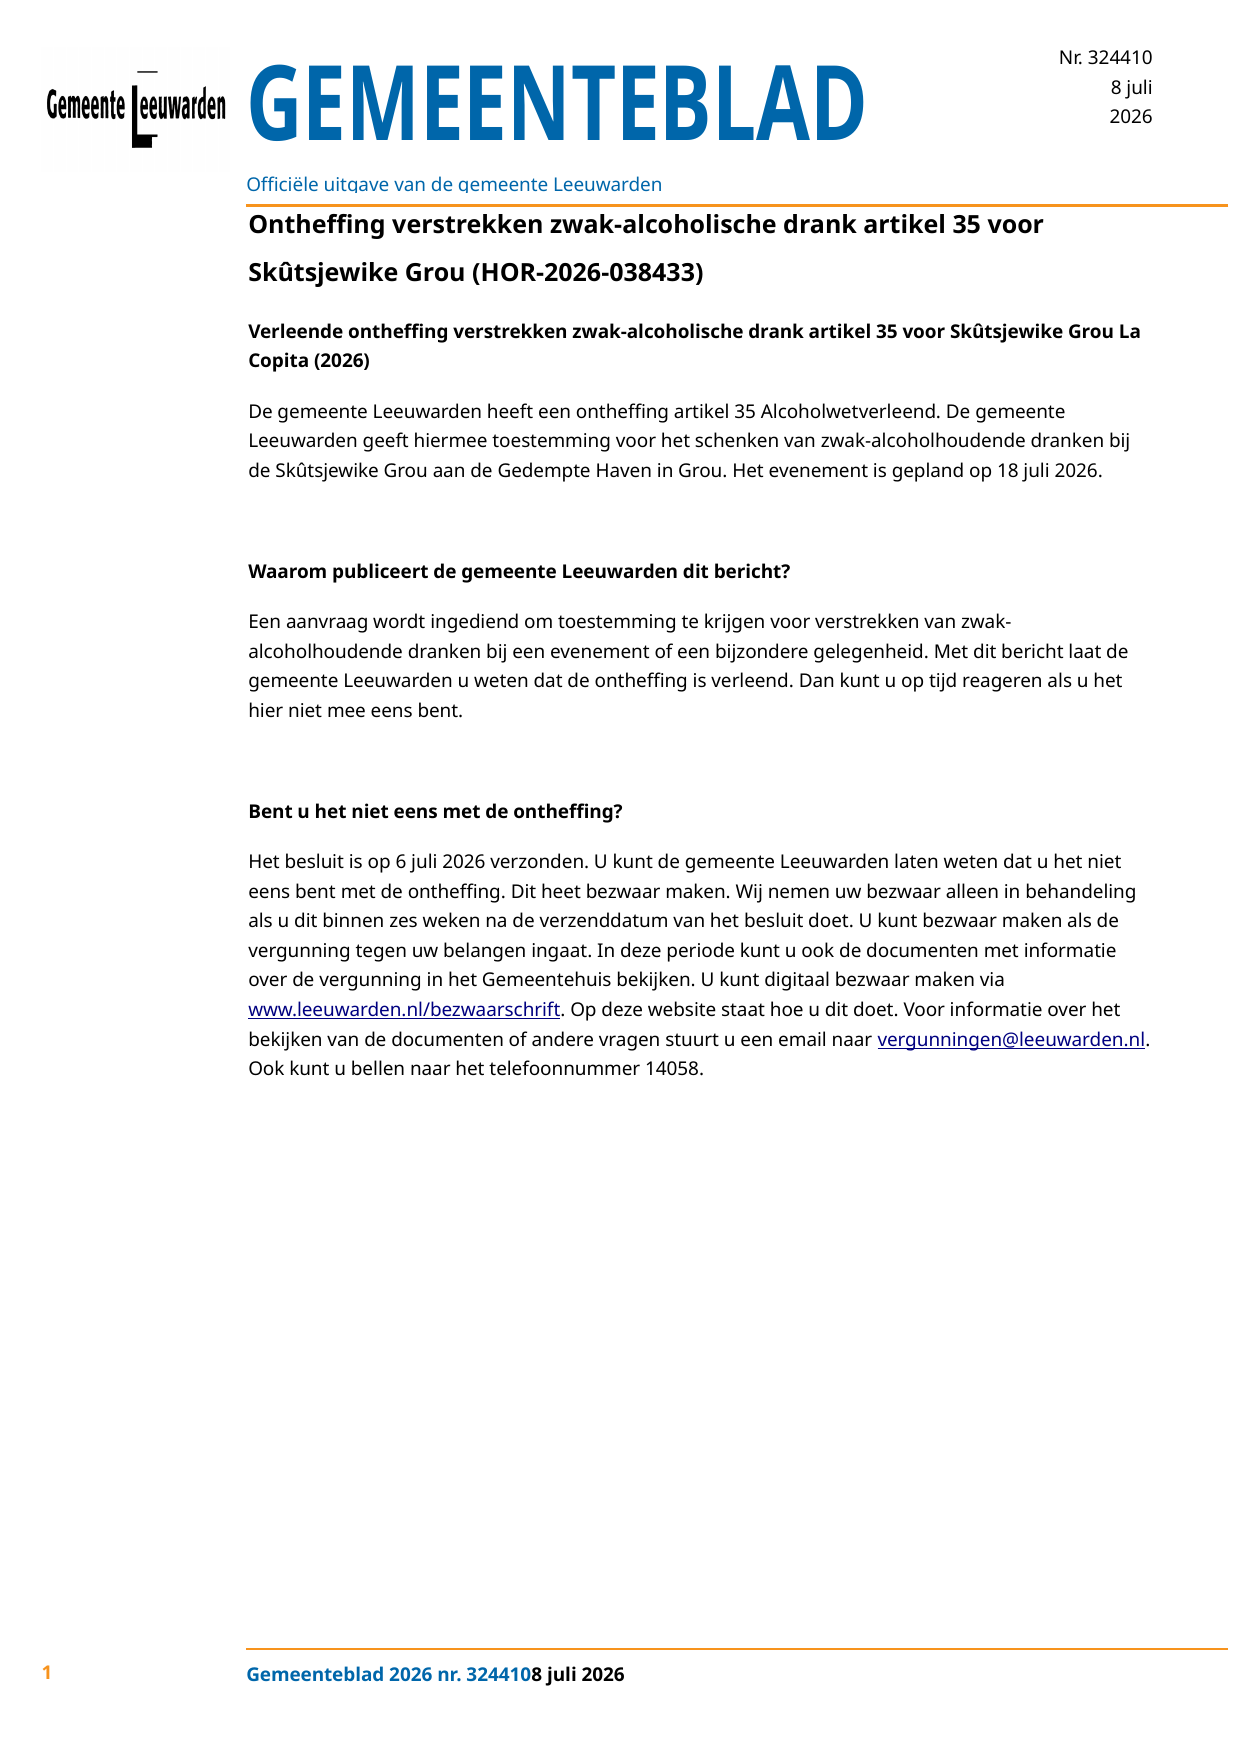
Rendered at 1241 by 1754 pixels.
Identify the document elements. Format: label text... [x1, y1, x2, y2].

text Waarom publiceert de gemeente Leeuwarden dit bericht? [248, 558, 1152, 584]
text Verleende ontheffing verstrekken zwak-alcoholische drank artikel 35 voor Skûtsjewike Grou La Copita (2026) [248, 318, 1152, 373]
text Bent u het niet eens met de ontheffing? [248, 798, 1152, 824]
picture [41, 47, 231, 172]
text Een aanvraag wordt ingediend om toestemming te krijgen voor verstrekken van zwak-alcoholhoudende dranken bij een evenement of een bijzondere gelegenheid. Met dit bericht laat de gemeente Leeuwarden u weten dat de ontheffing is verleend. Dan kunt u op tijd reageren als u het hier niet mee eens bent. [248, 608, 1152, 723]
text Het besluit is op 6 juli 2026 verzonden. U kunt de gemeente Leeuwarden laten weten dat u het niet eens bent met de ontheffing. Dit heet bezwaar maken. Wij nemen uw bezwaar alleen in behandeling als u dit binnen zes weken na de verzenddatum van het besluit doet. U kunt bezwaar maken als de vergunning tegen uw belangen ingaat. In deze periode kunt u ook de documenten met informatie over de vergunning in het Gemeentehuis bekijken. U kunt digitaal bezwaar maken via www.leeuwarden.nl/bezwaarschrift. Op deze website staat hoe u dit doet. Voor informatie over het bekijken van de documenten of andere vragen stuurt u een email naar vergunningen@leeuwarden.nl. Ook kunt u bellen naar het telefoonnummer 14058. [248, 848, 1152, 1081]
text Ontheffing verstrekken zwak-alcoholische drank artikel 35 voor Skûtsjewike Grou (HOR-2026-038433) [248, 207, 1152, 288]
text De gemeente Leeuwarden heeft een ontheffing artikel 35 Alcoholwetverleend. De gemeente Leeuwarden geeft hiermee toestemming voor het schenken van zwak-alcoholhoudende dranken bij de Skûtsjewike Grou aan de Gedempte Haven in Grou. Het evenement is gepland op 18 juli 2026. [248, 398, 1152, 483]
